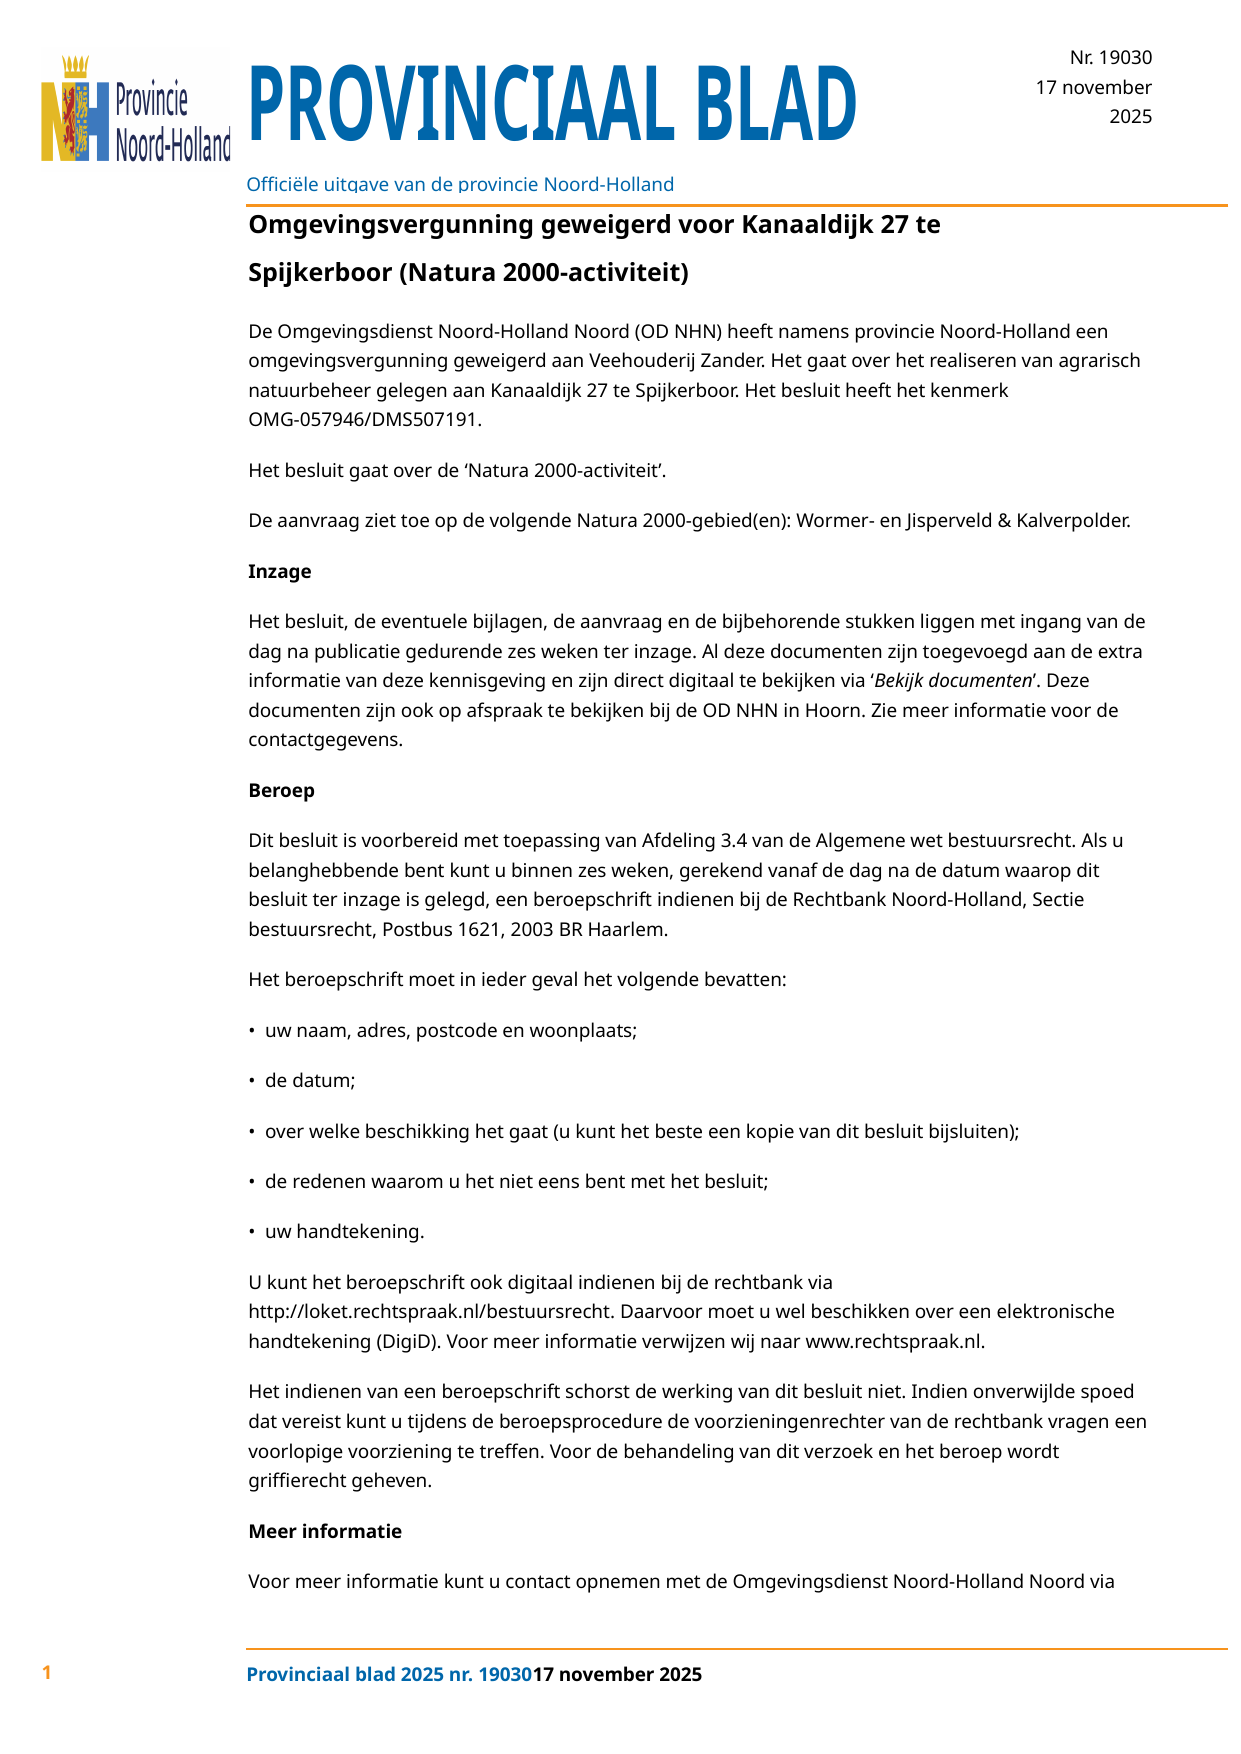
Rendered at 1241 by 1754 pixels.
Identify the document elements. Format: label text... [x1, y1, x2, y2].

text Het indienen van een beroepschrift schorst de werking van dit besluit niet. Indien onverwijlde spoed dat vereist kunt u tijdens de beroepsprocedure de voorzieningenrechter van de rechtbank vragen een voorlopige voorziening te treffen. Voor de behandeling van dit verzoek en het beroep wordt griffierecht geheven. [248, 1379, 1152, 1493]
text Inzage [248, 558, 1152, 584]
text Het besluit, de eventuele bijlagen, de aanvraag en de bijbehorende stukken liggen met ingang van de dag na publicatie gedurende zes weken ter inzage. Al deze documenten zijn toegevoegd aan de extra informatie van deze kennisgeving en zijn direct digitaal te bekijken via ‘Bekijk documenten’. Deze documenten zijn ook op afspraak te bekijken bij de OD NHN in Hoorn. Zie meer informatie voor de contactgegevens. [248, 608, 1152, 752]
text De aanvraag ziet toe op de volgende Natura 2000-gebied(en): Wormer- en Jisperveld & Kalverpolder. [248, 507, 1152, 533]
text Dit besluit is voorbereid met toepassing van Afdeling 3.4 van de Algemene wet bestuursrecht. Als u belanghebbende bent kunt u binnen zes weken, gerekend vanaf de dag na de datum waarop dit besluit ter inzage is gelegd, een beroepschrift indienen bij de Rechtbank Noord-Holland, Sectie bestuursrecht, Postbus 1621, 2003 BR Haarlem. [248, 827, 1152, 942]
text • uw naam, adres, postcode en woonplaats; [248, 1017, 1152, 1043]
text De Omgevingsdienst Noord-Holland Noord (OD NHN) heeft namens provincie Noord-Holland een omgevingsvergunning geweigerd aan Veehouderij Zander. Het gaat over het realiseren van agrarisch natuurbeheer gelegen aan Kanaaldijk 27 te Spijkerboor. Het besluit heeft het kenmerk OMG-057946/DMS507191. [248, 318, 1152, 432]
text • over welke beschikking het gaat (u kunt het beste een kopie van dit besluit bijsluiten); [248, 1118, 1152, 1144]
text Het besluit gaat over de ‘Natura 2000-activiteit’. [248, 457, 1152, 483]
text Omgevingsvergunning geweigerd voor Kanaaldijk 27 te Spijkerboor (Natura 2000-activiteit) [248, 207, 1152, 288]
text • de datum; [248, 1067, 1152, 1093]
text • uw handtekening. [248, 1219, 1152, 1244]
text • de redenen waarom u het niet eens bent met het besluit; [248, 1168, 1152, 1194]
text Meer informatie [248, 1518, 1152, 1544]
text Het beroepschrift moet in ieder geval het volgende bevatten: [248, 967, 1152, 992]
text Voor meer informatie kunt u contact opnemen met de Omgevingsdienst Noord-Holland Noord via [248, 1568, 1152, 1594]
text U kunt het beroepschrift ook digitaal indienen bij de rechtbank via http://loket.rechtspraak.nl/bestuursrecht. Daarvoor moet u wel beschikken over een elektronische handtekening (DigiD). Voor meer informatie verwijzen wij naar www.rechtspraak.nl. [248, 1269, 1152, 1354]
picture [41, 47, 231, 172]
text Beroep [248, 777, 1152, 803]
